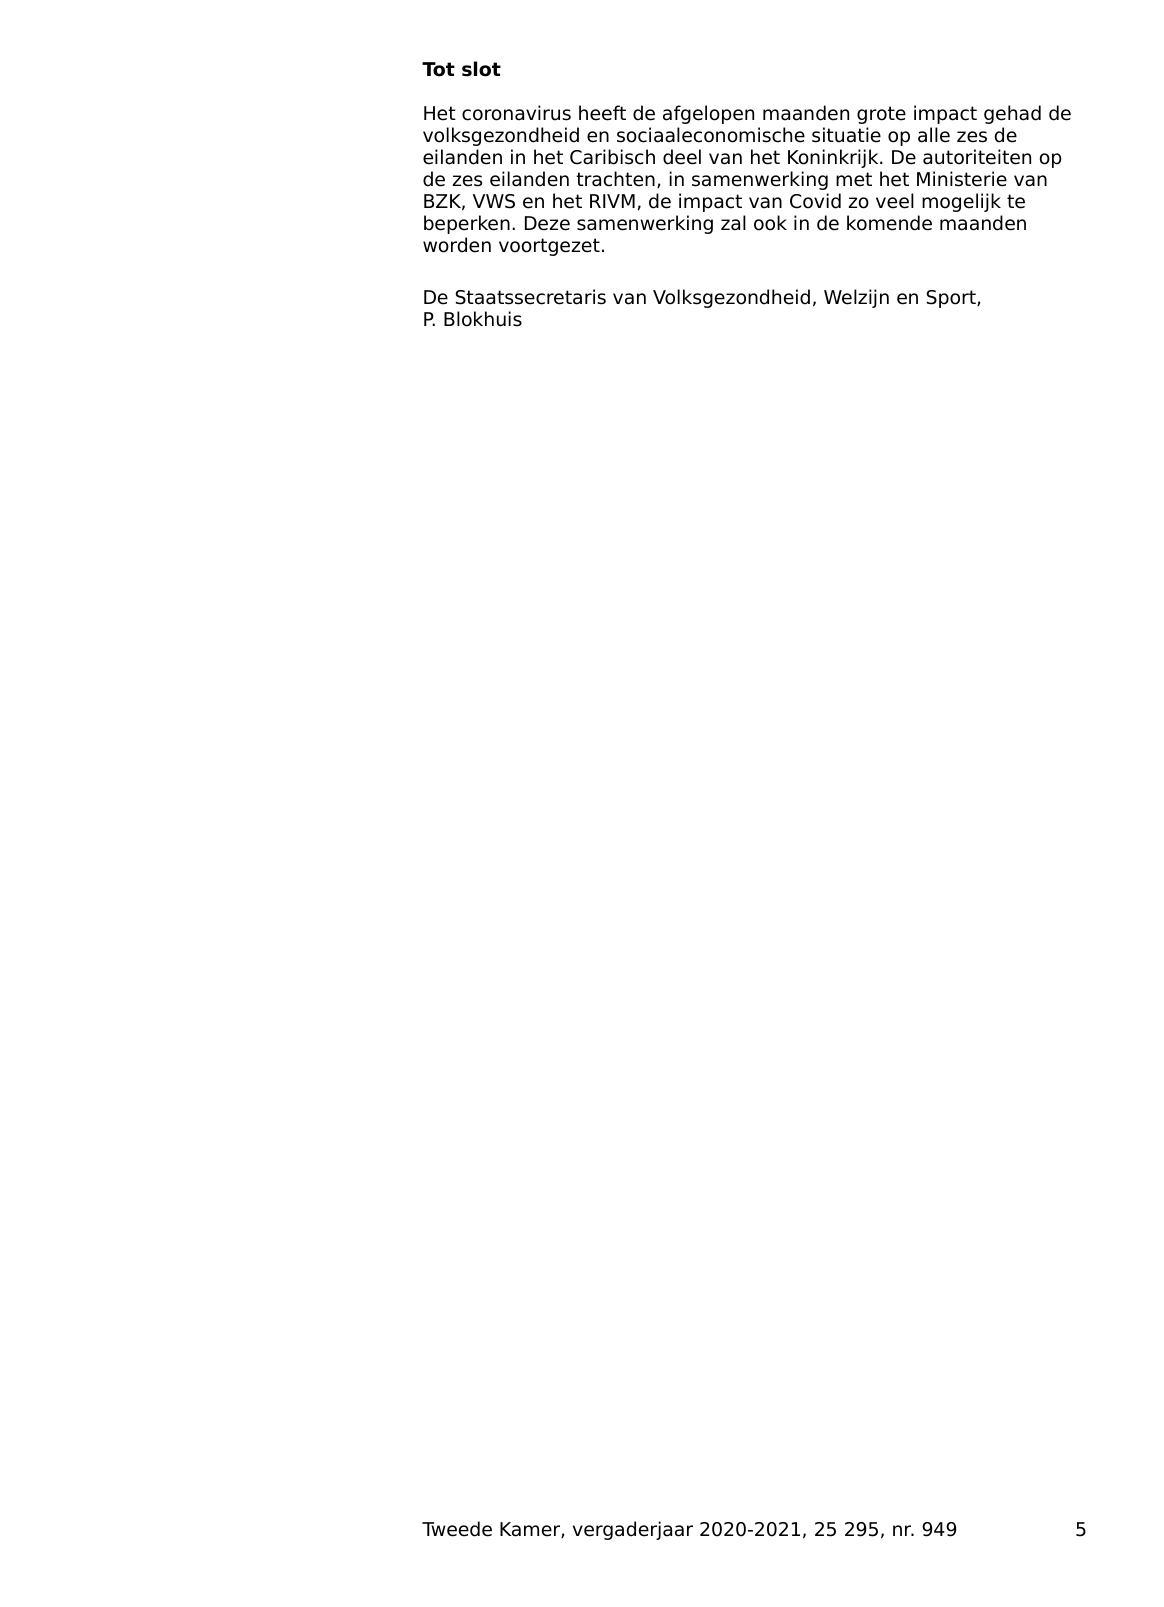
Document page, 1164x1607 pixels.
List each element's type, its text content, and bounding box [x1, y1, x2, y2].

text De Staatssecretaris van Volksgezondheid, Welzijn en Sport, P. Blokhuis [422, 287, 1087, 331]
subtitle Tot slot [422, 59, 1087, 81]
text Het coronavirus heeft de afgelopen maanden grote impact gehad de volksgezondheid en sociaaleconomische situatie op alle zes de eilanden in het Caribisch deel van het Koninkrijk. De autoriteiten op de zes eilanden trachten, in samenwerking met het Ministerie van BZK, VWS en het RIVM, de impact van Covid zo veel mogelijk te beperken. Deze samenwerking zal ook in de komende maanden worden voortgezet. [422, 103, 1087, 257]
